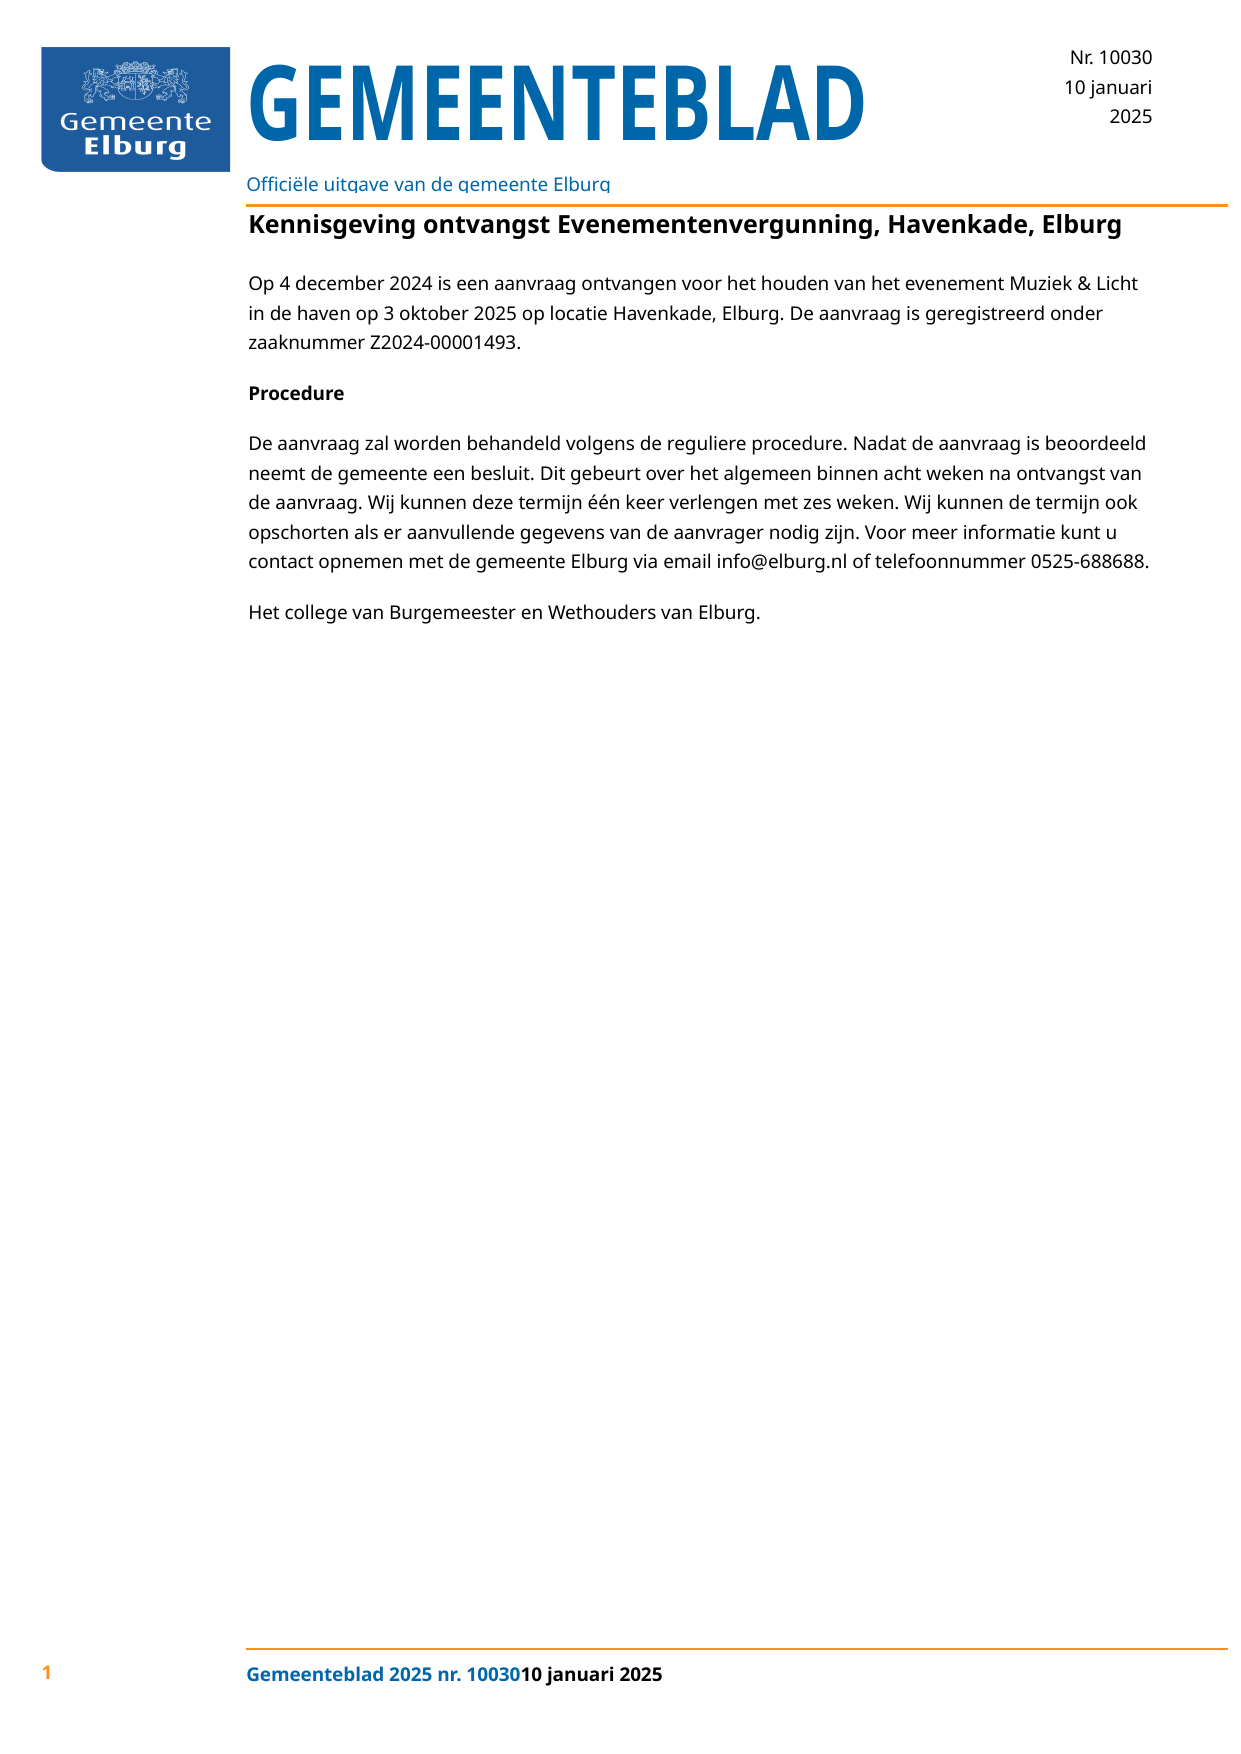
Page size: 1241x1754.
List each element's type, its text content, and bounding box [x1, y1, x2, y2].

text Op 4 december 2024 is een aanvraag ontvangen voor het houden van het evenement Muziek & Licht in de haven op 3 oktober 2025 op locatie Havenkade, Elburg. De aanvraag is geregistreerd onder zaaknummer Z2024-00001493. [248, 270, 1152, 355]
text De aanvraag zal worden behandeld volgens de reguliere procedure. Nadat de aanvraag is beoordeeld neemt de gemeente een besluit. Dit gebeurt over het algemeen binnen acht weken na ontvangst van de aanvraag. Wij kunnen deze termijn één keer verlengen met zes weken. Wij kunnen de termijn ook opschorten als er aanvullende gegevens van de aanvrager nodig zijn. Voor meer informatie kunt u contact opnemen met de gemeente Elburg via email info@elburg.nl of telefoonnummer 0525-688688. [248, 430, 1152, 574]
text Het college van Burgemeester en Wethouders van Elburg. [248, 599, 1152, 625]
picture [41, 47, 231, 172]
text Kennisgeving ontvangst Evenementenvergunning, Havenkade, Elburg [248, 207, 1152, 241]
text Procedure [248, 380, 1152, 406]
